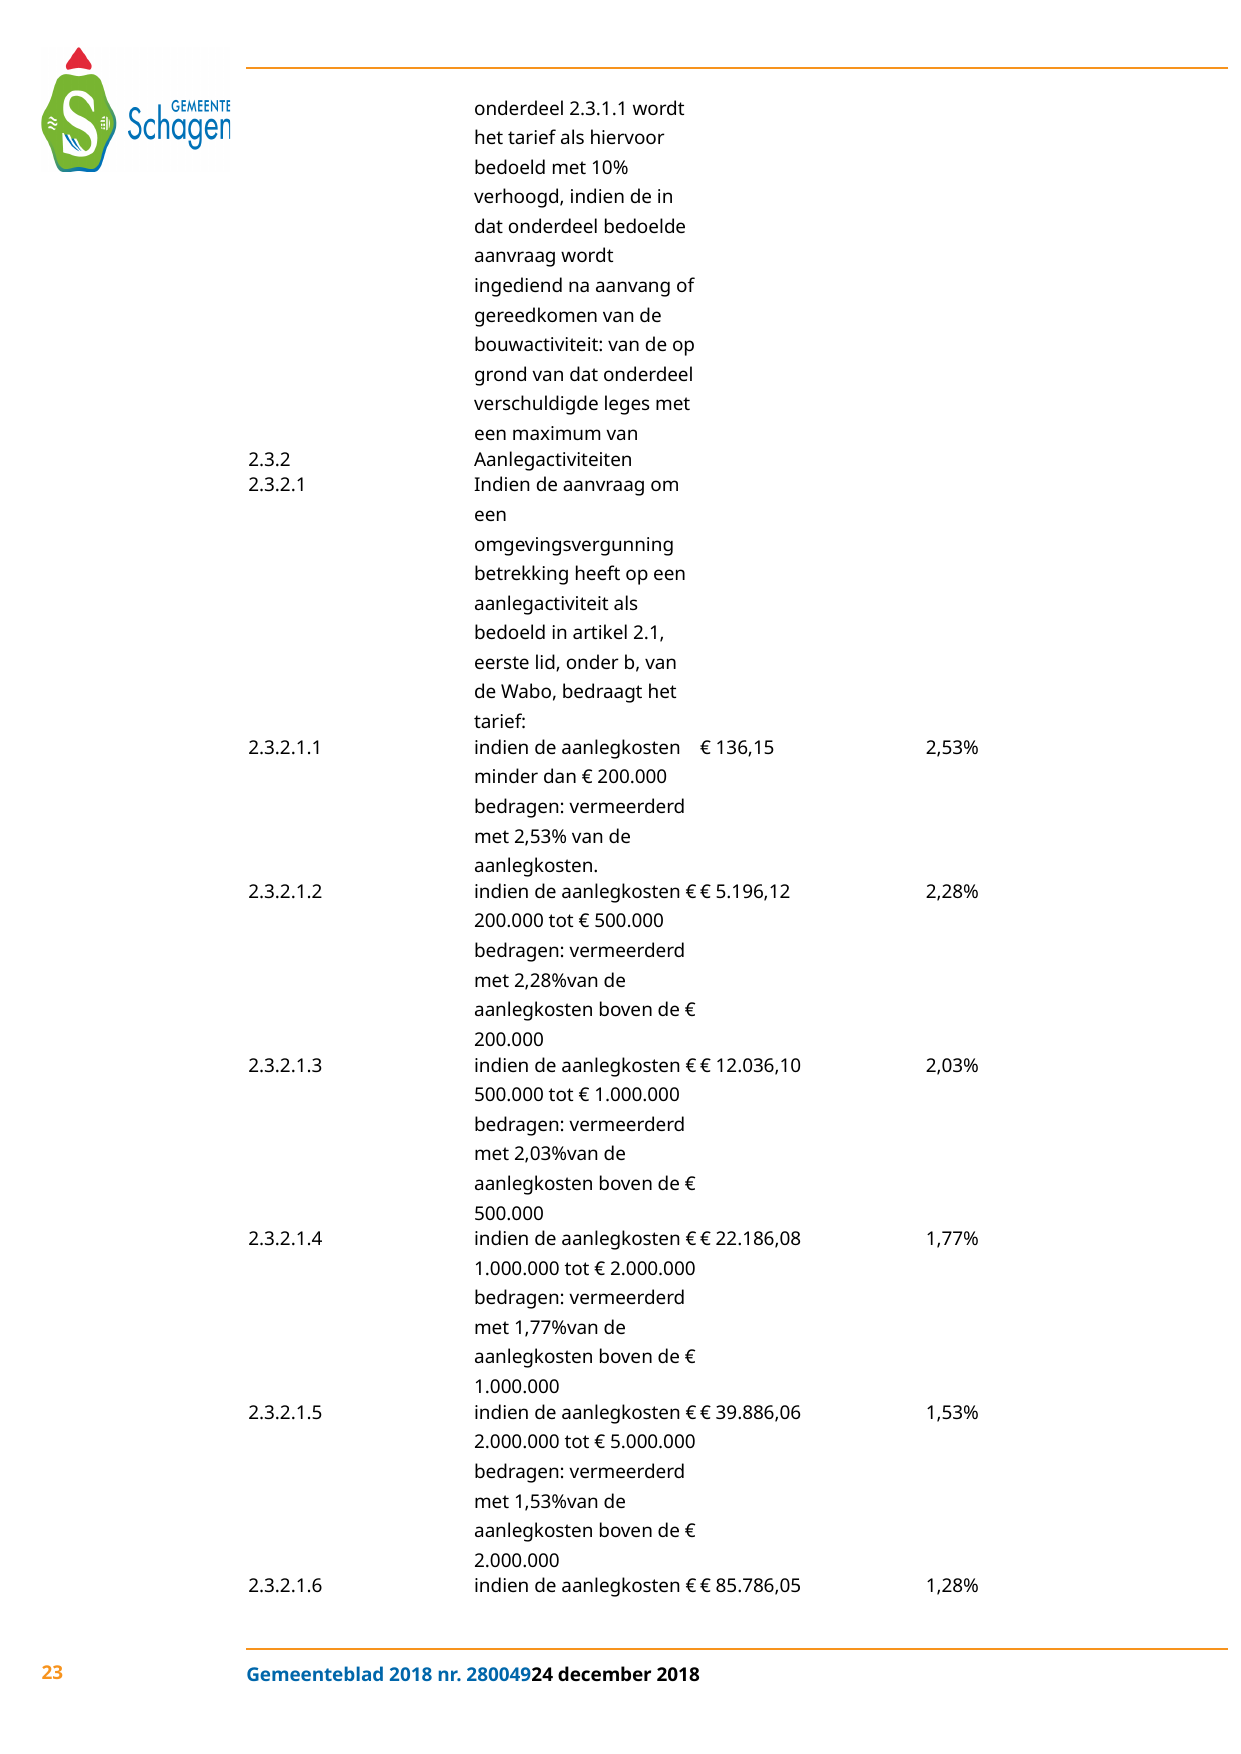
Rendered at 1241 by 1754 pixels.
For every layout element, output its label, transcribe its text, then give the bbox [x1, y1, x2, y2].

table_cell € 136,15 [700, 734, 926, 878]
table_cell [700, 472, 926, 734]
table_cell € 12.036,10 [700, 1052, 926, 1225]
table_cell 2.3.2.1.3 [248, 1052, 474, 1225]
table_cell indien de aanlegkosten € 200.000 tot € 500.000 bedragen: vermeerderd met 2,28%van de aanlegkosten boven de € 200.000 [474, 878, 700, 1052]
table_cell 2,28% [926, 878, 1152, 1052]
table_cell € 85.786,05 [700, 1573, 926, 1598]
table_cell [700, 446, 926, 472]
table_cell 2.3.2.1.6 [248, 1573, 474, 1598]
table_cell € 5.196,12 [700, 878, 926, 1052]
table_cell [700, 95, 926, 446]
table_cell 2.3.2.1.5 [248, 1399, 474, 1573]
table_cell indien de aanlegkosten € 1.000.000 tot € 2.000.000 bedragen: vermeerderd met 1,77%van de aanlegkosten boven de € 1.000.000 [474, 1225, 700, 1399]
table_cell 1,77% [926, 1225, 1152, 1399]
table_cell 1,28% [926, 1573, 1152, 1598]
table_cell [926, 95, 1152, 446]
table_cell 2.3.2.1.2 [248, 878, 474, 1052]
table_cell indien de aanlegkosten € 2.000.000 tot € 5.000.000 bedragen: vermeerderd met 1,53%van de aanlegkosten boven de € 2.000.000 [474, 1399, 700, 1573]
picture [41, 47, 231, 172]
table_cell [926, 472, 1152, 734]
table_cell € 39.886,06 [700, 1399, 926, 1573]
table_cell 2,53% [926, 734, 1152, 878]
table_cell indien de aanlegkosten € [474, 1573, 700, 1598]
table_cell [248, 95, 474, 446]
table_cell 2.3.2.1.4 [248, 1225, 474, 1399]
table_cell indien de aanlegkosten € 500.000 tot € 1.000.000 bedragen: vermeerderd met 2,03%van de aanlegkosten boven de € 500.000 [474, 1052, 700, 1225]
table_cell 2.3.2.1 [248, 472, 474, 734]
table_cell € 22.186,08 [700, 1225, 926, 1399]
table_cell 2,03% [926, 1052, 1152, 1225]
table_cell 1,53% [926, 1399, 1152, 1573]
table_cell [926, 446, 1152, 472]
table_cell onderdeel 2.3.1.1 wordt het tarief als hiervoor bedoeld met 10% verhoogd, indien de in dat onderdeel bedoelde aanvraag wordt ingediend na aanvang of gereedkomen van de bouwactiviteit: van de op grond van dat onderdeel verschuldigde leges met een maximum van [474, 95, 700, 446]
table_cell 2.3.2 [248, 446, 474, 472]
table_cell indien de aanlegkosten minder dan € 200.000 bedragen: vermeerderd met 2,53% van de aanlegkosten. [474, 734, 700, 878]
table_cell Indien de aanvraag om een omgevingsvergunning betrekking heeft op een aanlegactiviteit als bedoeld in artikel 2.1, eerste lid, onder b, van de Wabo, bedraagt het tarief: [474, 472, 700, 734]
table_cell Aanlegactiviteiten [474, 446, 700, 472]
table_cell 2.3.2.1.1 [248, 734, 474, 878]
